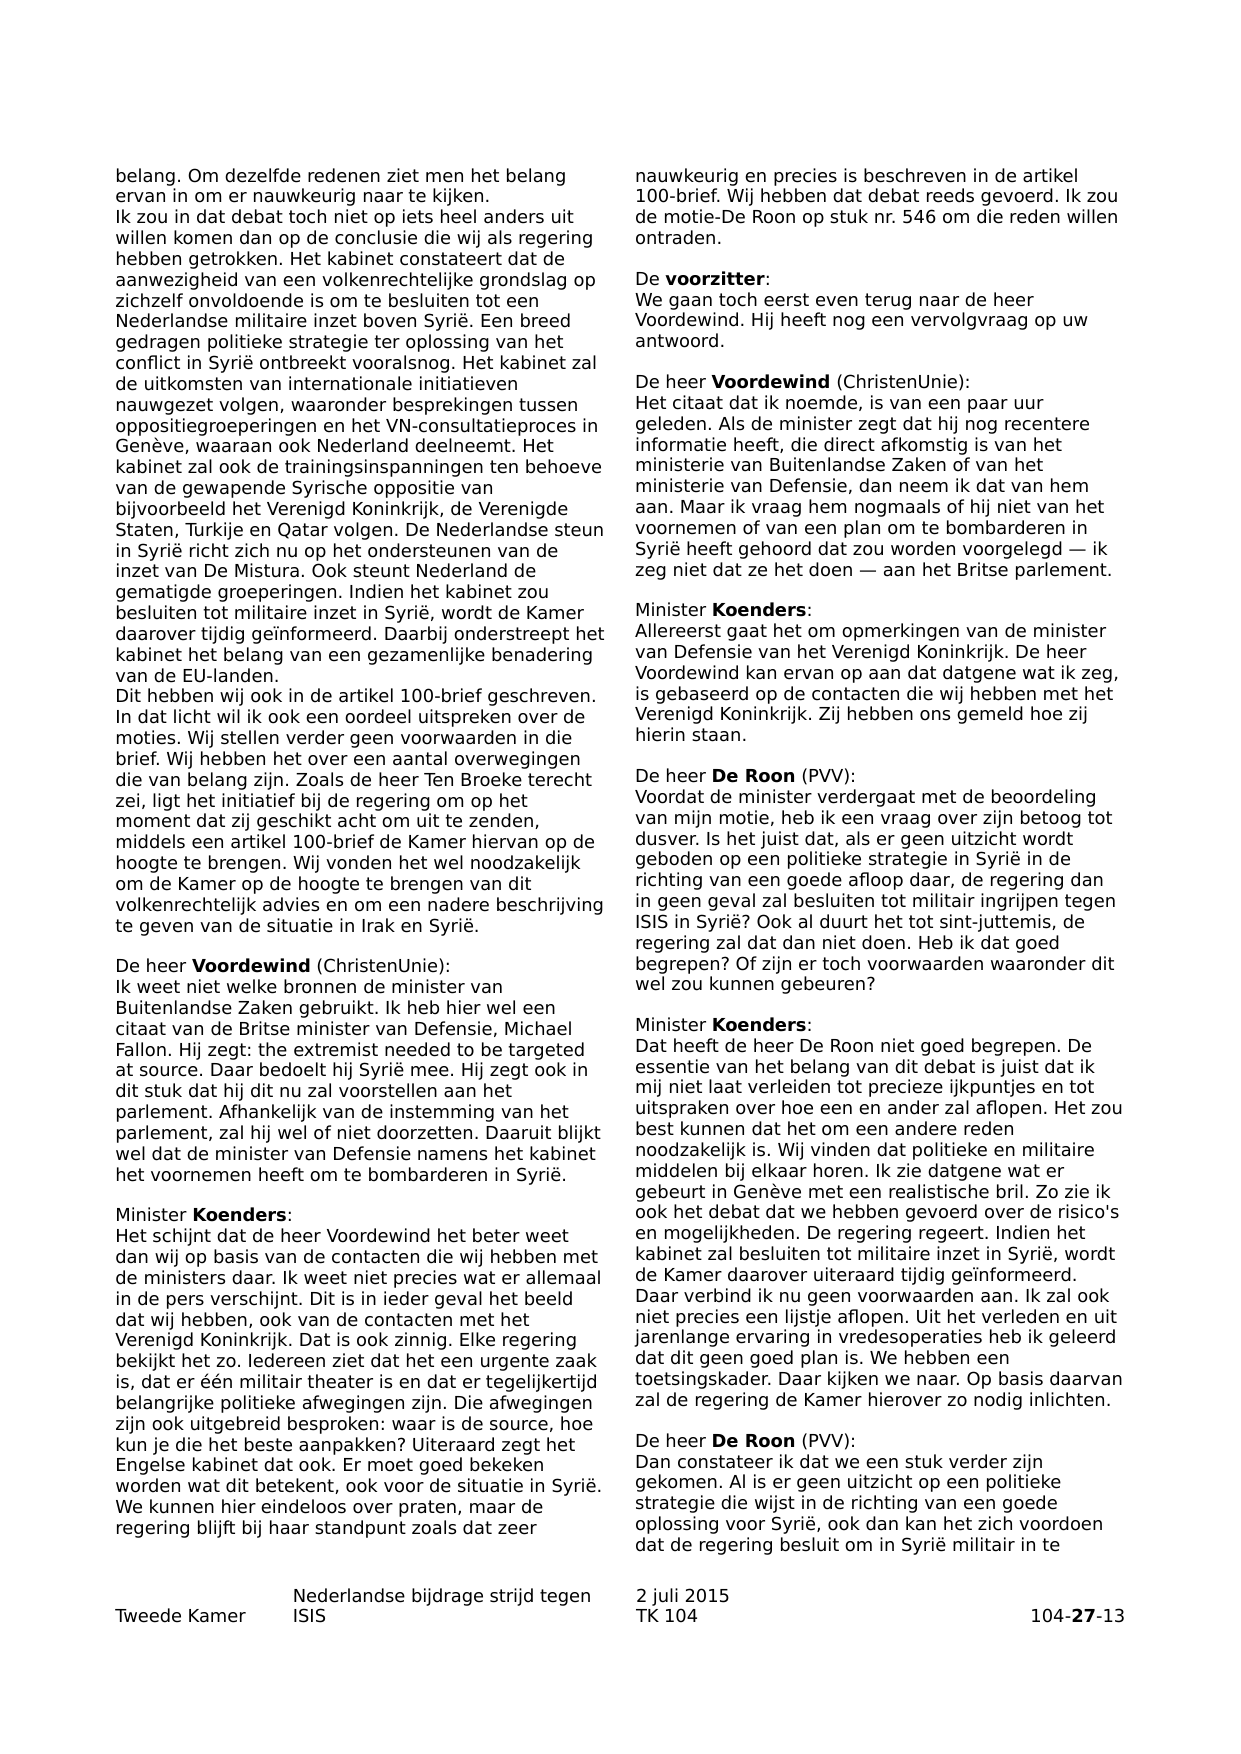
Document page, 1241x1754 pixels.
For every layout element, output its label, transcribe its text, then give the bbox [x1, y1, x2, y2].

text Dat heeft de heer De Roon niet goed begrepen. De essentie van het belang van dit debat is juist dat ik mij niet laat verleiden tot precieze ijkpuntjes en tot uitspraken over hoe een en ander zal aflopen. Het zou best kunnen dat het om een andere reden noodzakelijk is. Wij vinden dat politieke en militaire middelen bij elkaar horen. Ik zie datgene wat er gebeurt in Genève met een realistische bril. Zo zie ik ook het debat dat we hebben gevoerd over de risico's en mogelijkheden. De regering regeert. Indien het kabinet zal besluiten tot militaire inzet in Syrië, wordt de Kamer daarover uiteraard tijdig geïnformeerd. Daar verbind ik nu geen voorwaarden aan. Ik zal ook niet precies een lijstje aflopen. Uit het verleden en uit jarenlange ervaring in vredesoperaties heb ik geleerd dat dit geen goed plan is. We hebben een toetsingskader. Daar kijken we naar. Op basis daarvan zal de regering de Kamer hierover zo nodig inlichten. [635, 1036, 1125, 1411]
text De heer De Roon (PVV): [635, 766, 1125, 787]
text Ik weet niet welke bronnen de minister van Buitenlandse Zaken gebruikt. Ik heb hier wel een citaat van de Britse minister van Defensie, Michael Fallon. Hij zegt: the extremist needed to be targeted at source. Daar bedoelt hij Syrië mee. Hij zegt ook in dit stuk dat hij dit nu zal voorstellen aan het parlement. Afhankelijk van de instemming van het parlement, zal hij wel of niet doorzetten. Daaruit blijkt wel dat de minister van Defensie namens het kabinet het voornemen heeft om te bombarderen in Syrië. [115, 977, 605, 1185]
text belang. Om dezelfde redenen ziet men het belang ervan in om er nauwkeurig naar te kijken. [115, 165, 605, 207]
text Dit hebben wij ook in de artikel 100-brief geschreven. In dat licht wil ik ook een oordeel uitspreken over de moties. Wij stellen verder geen voorwaarden in die brief. Wij hebben het over een aantal overwegingen die van belang zijn. Zoals de heer Ten Broeke terecht zei, ligt het initiatief bij de regering om op het moment dat zij geschikt acht om uit te zenden, middels een artikel 100-brief de Kamer hiervan op de hoogte te brengen. Wij vonden het wel noodzakelijk om de Kamer op de hoogte te brengen van dit volkenrechtelijk advies en om een nadere beschrijving te geven van de situatie in Irak en Syrië. [115, 686, 605, 936]
text Minister Koenders: [115, 1205, 605, 1226]
text Het schijnt dat de heer Voordewind het beter weet dan wij op basis van de contacten die wij hebben met de ministers daar. Ik weet niet precies wat er allemaal in de pers verschijnt. Dit is in ieder geval het beeld dat wij hebben, ook van de contacten met het Verenigd Koninkrijk. Dat is ook zinnig. Elke regering bekijkt het zo. Iedereen ziet dat het een urgente zaak is, dat er één militair theater is en dat er tegelijkertijd belangrijke politieke afwegingen zijn. Die afwegingen zijn ook uitgebreid besproken: waar is de source, hoe kun je die het beste aanpakken? Uiteraard zegt het Engelse kabinet dat ook. Er moet goed bekeken worden wat dit betekent, ook voor de situatie in Syrië. We kunnen hier eindeloos over praten, maar de regering blijft bij haar standpunt zoals dat zeer [115, 1226, 605, 1538]
text nauwkeurig en precies is beschreven in de artikel 100-brief. Wij hebben dat debat reeds gevoerd. Ik zou de motie-De Roon op stuk nr. 546 om die reden willen ontraden. [635, 165, 1125, 249]
text Minister Koenders: [635, 1015, 1125, 1036]
text Dan constateer ik dat we een stuk verder zijn gekomen. Al is er geen uitzicht op een politieke strategie die wijst in de richting van een goede oplossing voor Syrië, ook dan kan het zich voordoen dat de regering besluit om in Syrië militair in te [635, 1451, 1125, 1556]
text Minister Koenders: [635, 600, 1125, 621]
text Het citaat dat ik noemde, is van een paar uur geleden. Als de minister zegt dat hij nog recentere informatie heeft, die direct afkomstig is van het ministerie van Buitenlandse Zaken of van het ministerie van Defensie, dan neem ik dat van hem aan. Maar ik vraag hem nogmaals of hij niet van het voornemen of van een plan om te bombarderen in Syrië heeft gehoord dat zou worden voorgelegd — ik zeg niet dat ze het doen — aan het Britse parlement. [635, 393, 1125, 580]
text We gaan toch eerst even terug naar de heer Voordewind. Hij heeft nog een vervolgvraag op uw antwoord. [635, 289, 1125, 352]
text De heer Voordewind (ChristenUnie): [635, 372, 1125, 393]
text Ik zou in dat debat toch niet op iets heel anders uit willen komen dan op de conclusie die wij als regering hebben getrokken. Het kabinet constateert dat de aanwezigheid van een volkenrechtelijke grondslag op zichzelf onvoldoende is om te besluiten tot een Nederlandse militaire inzet boven Syrië. Een breed gedragen politieke strategie ter oplossing van het conflict in Syrië ontbreekt vooralsnog. Het kabinet zal de uitkomsten van internationale initiatieven nauwgezet volgen, waaronder besprekingen tussen oppositiegroeperingen en het VN-consultatieproces in Genève, waaraan ook Nederland deelneemt. Het kabinet zal ook de trainingsinspanningen ten behoeve van de gewapende Syrische oppositie van bijvoorbeeld het Verenigd Koninkrijk, de Verenigde Staten, Turkije en Qatar volgen. De Nederlandse steun in Syrië richt zich nu op het ondersteunen van de inzet van De Mistura. Ook steunt Nederland de gematigde groeperingen. Indien het kabinet zou besluiten tot militaire inzet in Syrië, wordt de Kamer daarover tijdig geïnformeerd. Daarbij onderstreept het kabinet het belang van een gezamenlijke benadering van de EU-landen. [115, 207, 605, 686]
text Voordat de minister verdergaat met de beoordeling van mijn motie, heb ik een vraag over zijn betoog tot dusver. Is het juist dat, als er geen uitzicht wordt geboden op een politieke strategie in Syrië in de richting van een goede afloop daar, de regering dan in geen geval zal besluiten tot militair ingrijpen tegen ISIS in Syrië? Ook al duurt het tot sint-juttemis, de regering zal dat dan niet doen. Heb ik dat goed begrepen? Of zijn er toch voorwaarden waaronder dit wel zou kunnen gebeuren? [635, 787, 1125, 995]
text Allereerst gaat het om opmerkingen van de minister van Defensie van het Verenigd Koninkrijk. De heer Voordewind kan ervan op aan dat datgene wat ik zeg, is gebaseerd op de contacten die wij hebben met het Verenigd Koninkrijk. Zij hebben ons gemeld hoe zij hierin staan. [635, 621, 1125, 746]
text De heer Voordewind (ChristenUnie): [115, 956, 605, 977]
text De voorzitter: [635, 269, 1125, 289]
text De heer De Roon (PVV): [635, 1431, 1125, 1451]
